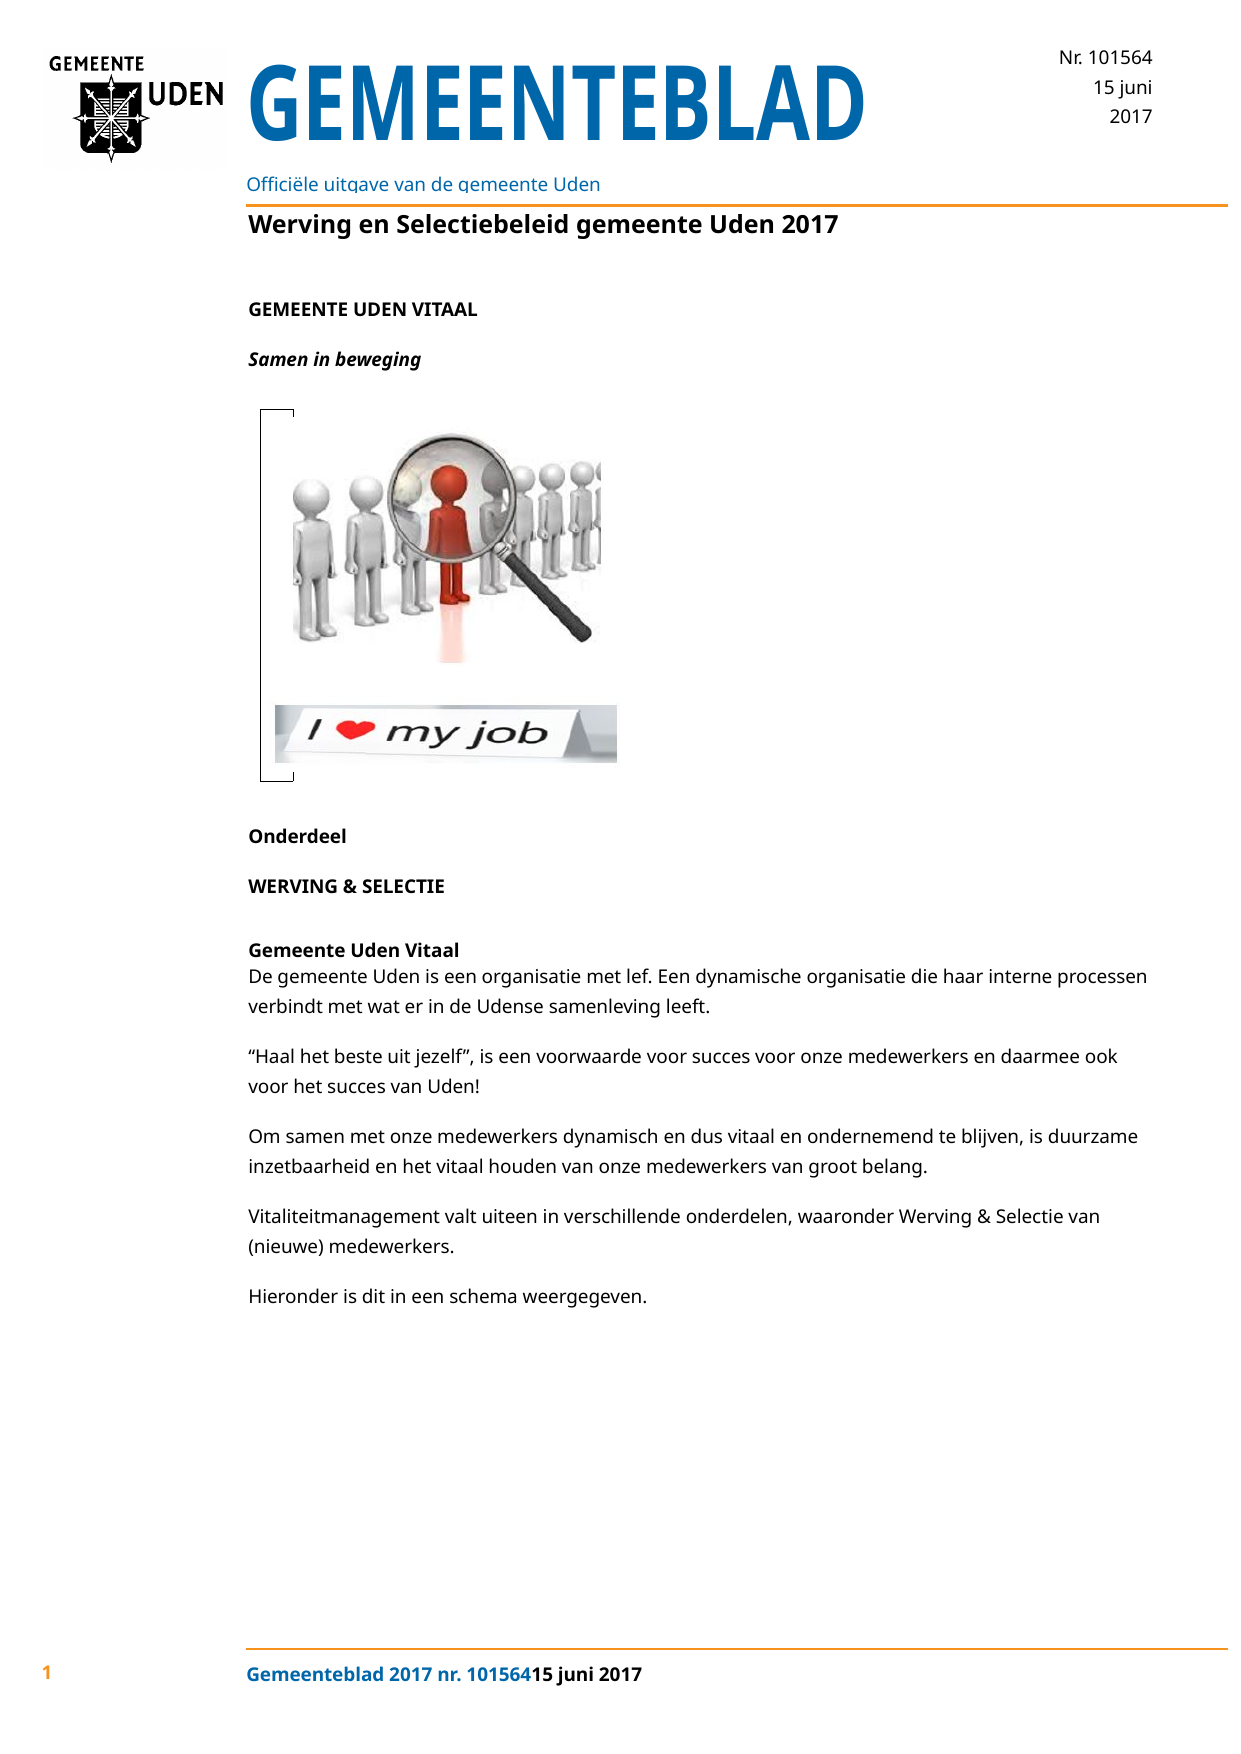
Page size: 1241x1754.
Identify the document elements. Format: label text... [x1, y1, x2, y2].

text WERVING & SELECTIE [248, 874, 1152, 899]
text “Haal het beste uit jezelf”, is een voorwaarde voor succes voor onze medewerkers en daarmee ook voor het succes van Uden! [248, 1043, 1152, 1099]
picture [41, 47, 231, 172]
text GEMEENTE UDEN VITAAL [248, 296, 1152, 322]
text Onderdeel [248, 823, 1152, 849]
picture [268, 417, 624, 772]
text Samen in beweging [248, 346, 1152, 372]
text Gemeente Uden Vitaal [248, 938, 1152, 963]
text Vitaliteitmanagement valt uiteen in verschillende onderdelen, waaronder Werving & Selectie van (nieuwe) medewerkers. [248, 1203, 1152, 1259]
text De gemeente Uden is een organisatie met lef. Een dynamische organisatie die haar interne processen verbindt met wat er in de Udense samenleving leeft. [248, 963, 1152, 1019]
text Hieronder is dit in een schema weergegeven. [248, 1283, 1152, 1309]
text Om samen met onze medewerkers dynamisch en dus vitaal en ondernemend te blijven, is duurzame inzetbaarheid en het vitaal houden van onze medewerkers van groot belang. [248, 1123, 1152, 1179]
text Werving en Selectiebeleid gemeente Uden 2017 [248, 207, 1152, 241]
